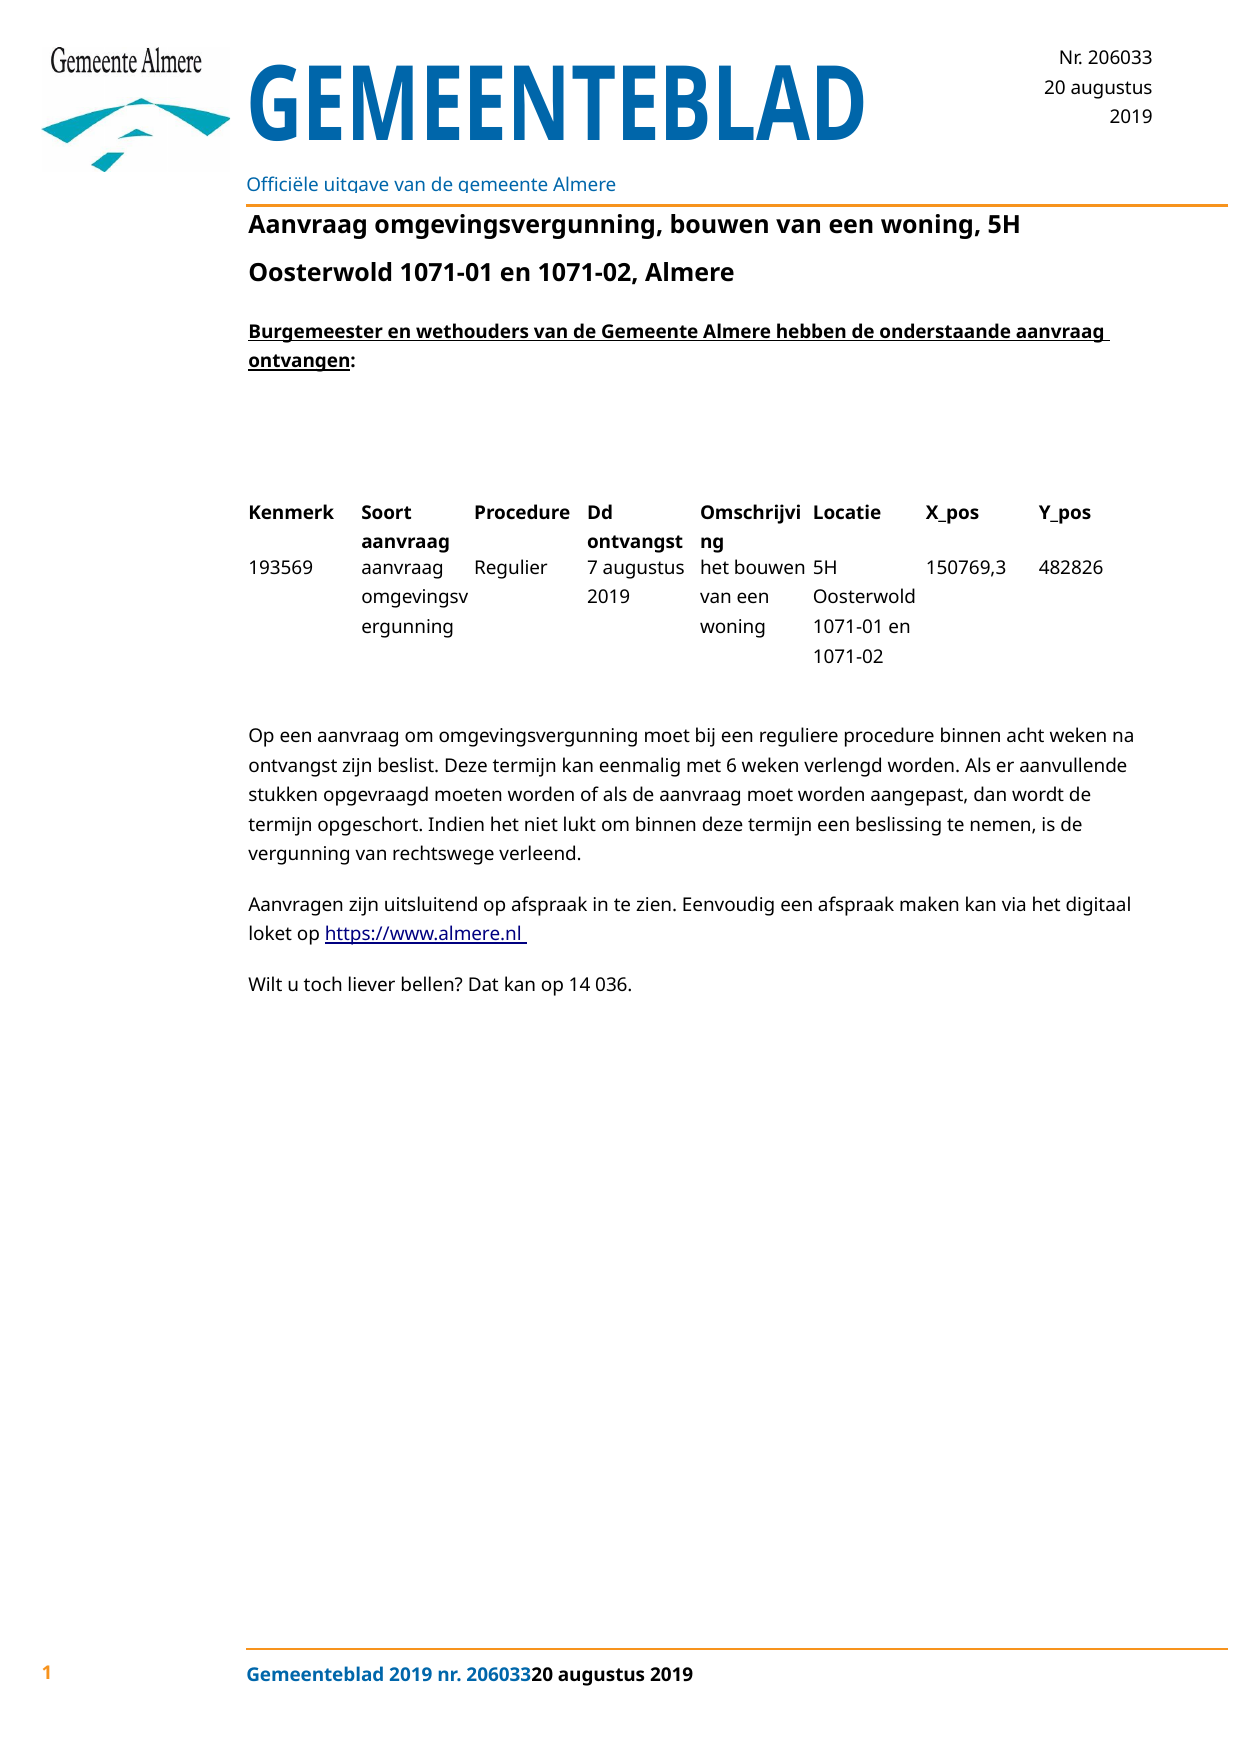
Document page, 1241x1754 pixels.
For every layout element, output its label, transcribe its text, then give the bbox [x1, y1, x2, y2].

table_cell het bouwen van een woning [700, 554, 813, 669]
table_header Dd ontvangst [587, 499, 700, 554]
table_cell aanvraag omgevingsvergunning [361, 554, 474, 669]
table_cell 193569 [248, 554, 361, 669]
text Aanvragen zijn uitsluitend op afspraak in te zien. Eenvoudig een afspraak maken kan via het digitaal loket op https://www.almere.nl [248, 891, 1152, 946]
text Burgemeester en wethouders van de Gemeente Almere hebben de onderstaande aanvraag ontvangen: [248, 318, 1152, 373]
text Aanvraag omgevingsvergunning, bouwen van een woning, 5H Oosterwold 1071-01 en 1071-02, Almere [248, 207, 1152, 288]
table_header Omschrijving [700, 499, 813, 554]
text Wilt u toch liever bellen? Dat kan op 14 036. [248, 971, 1152, 997]
table_header X_pos [926, 499, 1038, 554]
table_cell 5H Oosterwold 1071-01 en 1071-02 [813, 554, 926, 669]
table_header Soort aanvraag [361, 499, 474, 554]
text Op een aanvraag om omgevingsvergunning moet bij een reguliere procedure binnen acht weken na ontvangst zijn beslist. Deze termijn kan eenmalig met 6 weken verlengd worden. Als er aanvullende stukken opgevraagd moeten worden of als de aanvraag moet worden aangepast, dan wordt de termijn opgeschort. Indien het niet lukt om binnen deze termijn een beslissing te nemen, is de vergunning van rechtswege verleend. [248, 722, 1152, 866]
table_cell 7 augustus 2019 [587, 554, 700, 669]
table_header Y_pos [1039, 499, 1152, 554]
table_cell Regulier [474, 554, 587, 669]
table_header Kenmerk [248, 499, 361, 554]
table_header Locatie [813, 499, 926, 554]
table_header Procedure [474, 499, 587, 554]
table_cell 150769,3 [926, 554, 1038, 669]
picture [41, 47, 231, 172]
table_cell 482826 [1039, 554, 1152, 669]
